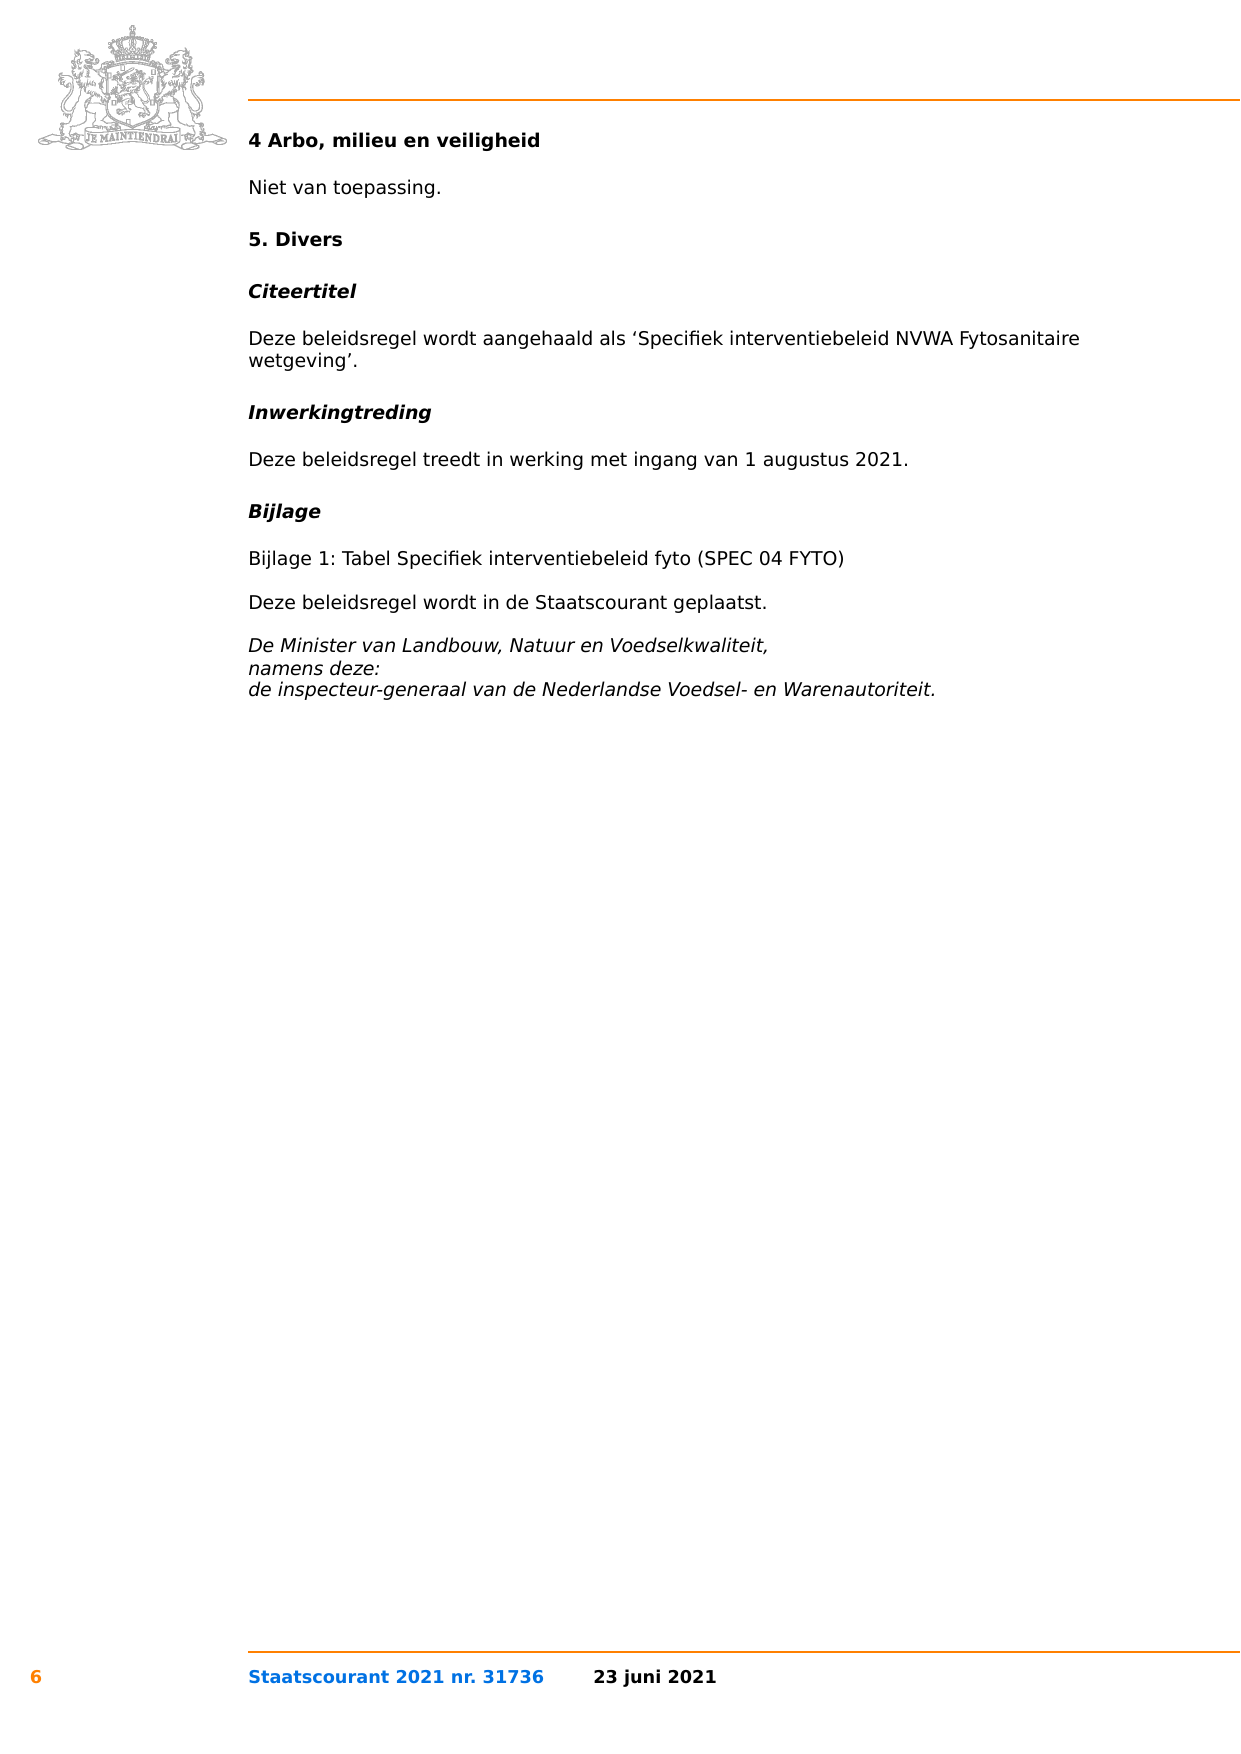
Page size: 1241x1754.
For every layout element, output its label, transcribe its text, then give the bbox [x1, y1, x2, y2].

subtitle Inwerkingtreding [248, 402, 1163, 424]
text Deze beleidsregel wordt in de Staatscourant geplaatst. [248, 592, 1163, 613]
picture [38, 25, 227, 150]
subtitle Citeertitel [248, 281, 1163, 303]
text Bijlage 1: Tabel Specifiek interventiebeleid fyto (SPEC 04 FYTO) [248, 548, 1163, 570]
text Niet van toepassing. [248, 177, 1163, 199]
subtitle Bijlage [248, 501, 1163, 523]
text Deze beleidsregel wordt aangehaald als ‘Specifiek interventiebeleid NVWA Fytosanitaire wetgeving’. [248, 328, 1163, 372]
text De Minister van Landbouw, Natuur en Voedselkwaliteit, namens deze: de inspecteur-generaal van de Nederlandse Voedsel- en Warenautoriteit. [248, 635, 1163, 701]
subtitle 5. Divers [248, 229, 1163, 251]
subtitle 4 Arbo, milieu en veiligheid [248, 130, 1163, 152]
text Deze beleidsregel treedt in werking met ingang van 1 augustus 2021. [248, 449, 1163, 471]
